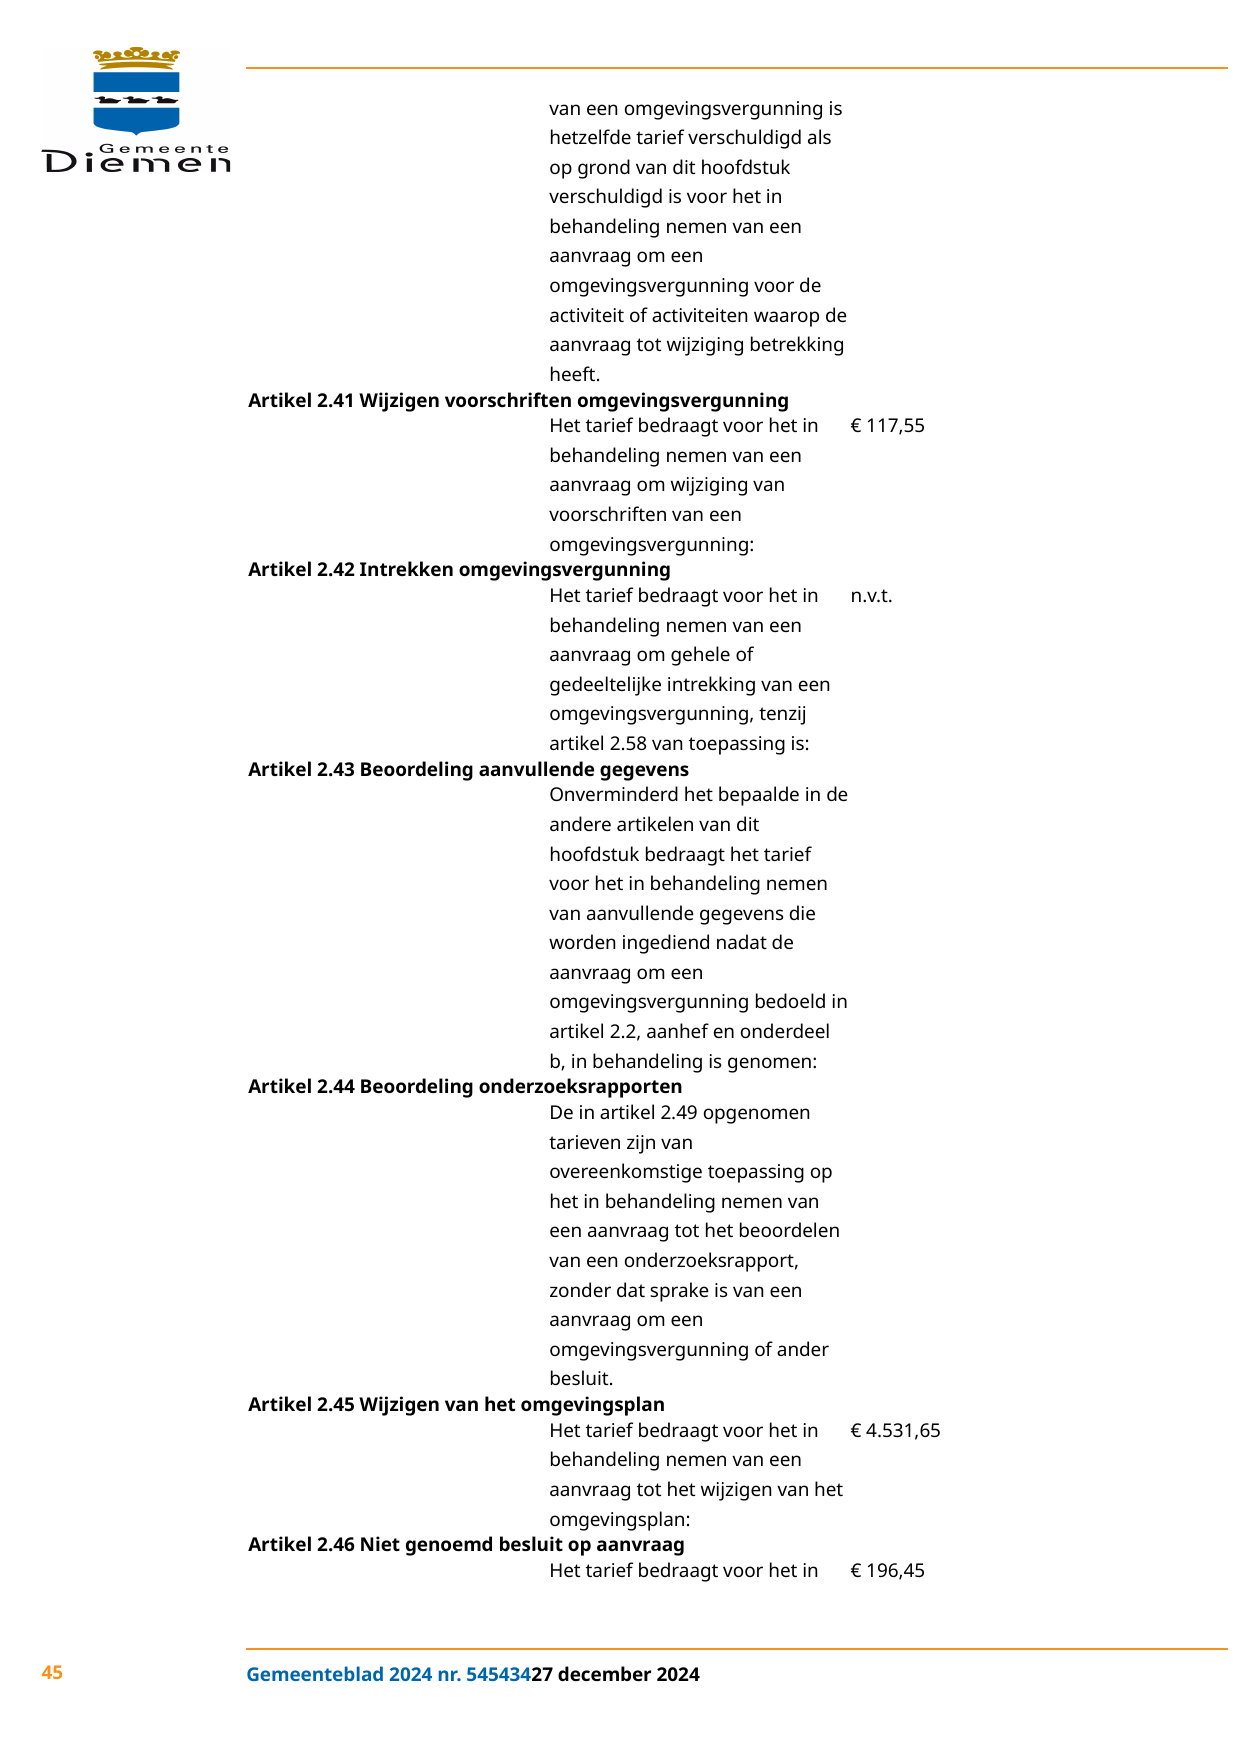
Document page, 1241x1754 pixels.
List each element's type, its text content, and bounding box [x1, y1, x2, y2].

table_cell € 4.531,65 [850, 1417, 1152, 1532]
table_cell [248, 1417, 549, 1532]
table_cell [850, 756, 1152, 782]
table_cell [850, 782, 1152, 1074]
table_cell [850, 1532, 1152, 1557]
table_cell [248, 1557, 549, 1583]
table_cell n.v.t. [850, 582, 1152, 756]
table_cell De in artikel 2.49 opgenomen tarieven zijn van overeenkomstige toepassing op het in behandeling nemen van een aanvraag tot het beoordelen van een onderzoeksrapport, zonder dat sprake is van een aanvraag om een omgevingsvergunning of ander besluit. [549, 1099, 850, 1391]
table_cell Onverminderd het bepaalde in de andere artikelen van dit hoofdstuk bedraagt het tarief voor het in behandeling nemen van aanvullende gegevens die worden ingediend nadat de aanvraag om een omgevingsvergunning bedoeld in artikel 2.2, aanhef en onderdeel b, in behandeling is genomen: [549, 782, 850, 1074]
table_cell [850, 1391, 1152, 1417]
table_cell Het tarief bedraagt voor het in behandeling nemen van een aanvraag tot het wijzigen van het omgevingsplan: [549, 1417, 850, 1532]
table_cell Het tarief bedraagt voor het in [549, 1557, 850, 1583]
table_cell [850, 1099, 1152, 1391]
table_cell [248, 782, 549, 1074]
table_cell [850, 557, 1152, 582]
table_cell Het tarief bedraagt voor het in behandeling nemen van een aanvraag om gehele of gedeeltelijke intrekking van een omgevingsvergunning, tenzij artikel 2.58 van toepassing is: [549, 582, 850, 756]
table_cell [248, 1099, 549, 1391]
table_cell [850, 1074, 1152, 1099]
picture [41, 47, 231, 172]
table_cell Artikel 2.42 Intrekken omgevingsvergunning [248, 557, 850, 582]
table_cell € 196,45 [850, 1557, 1152, 1583]
table_cell € 117,55 [850, 413, 1152, 557]
table_cell [850, 95, 1152, 387]
table_cell [248, 413, 549, 557]
table_cell Artikel 2.43 Beoordeling aanvullende gegevens [248, 756, 850, 782]
table_cell Artikel 2.41 Wijzigen voorschriften omgevingsvergunning [248, 387, 850, 412]
table_cell [248, 95, 549, 387]
table_cell [850, 387, 1152, 412]
table_cell van een omgevingsvergunning is hetzelfde tarief verschuldigd als op grond van dit hoofdstuk verschuldigd is voor het in behandeling nemen van een aanvraag om een omgevingsvergunning voor de activiteit of activiteiten waarop de aanvraag tot wijziging betrekking heeft. [549, 95, 850, 387]
table_cell [248, 582, 549, 756]
table_cell Artikel 2.46 Niet genoemd besluit op aanvraag [248, 1532, 850, 1557]
table_cell Het tarief bedraagt voor het in behandeling nemen van een aanvraag om wijziging van voorschriften van een omgevingsvergunning: [549, 413, 850, 557]
table_cell Artikel 2.45 Wijzigen van het omgevingsplan [248, 1391, 850, 1417]
table_cell Artikel 2.44 Beoordeling onderzoeksrapporten [248, 1074, 850, 1099]
